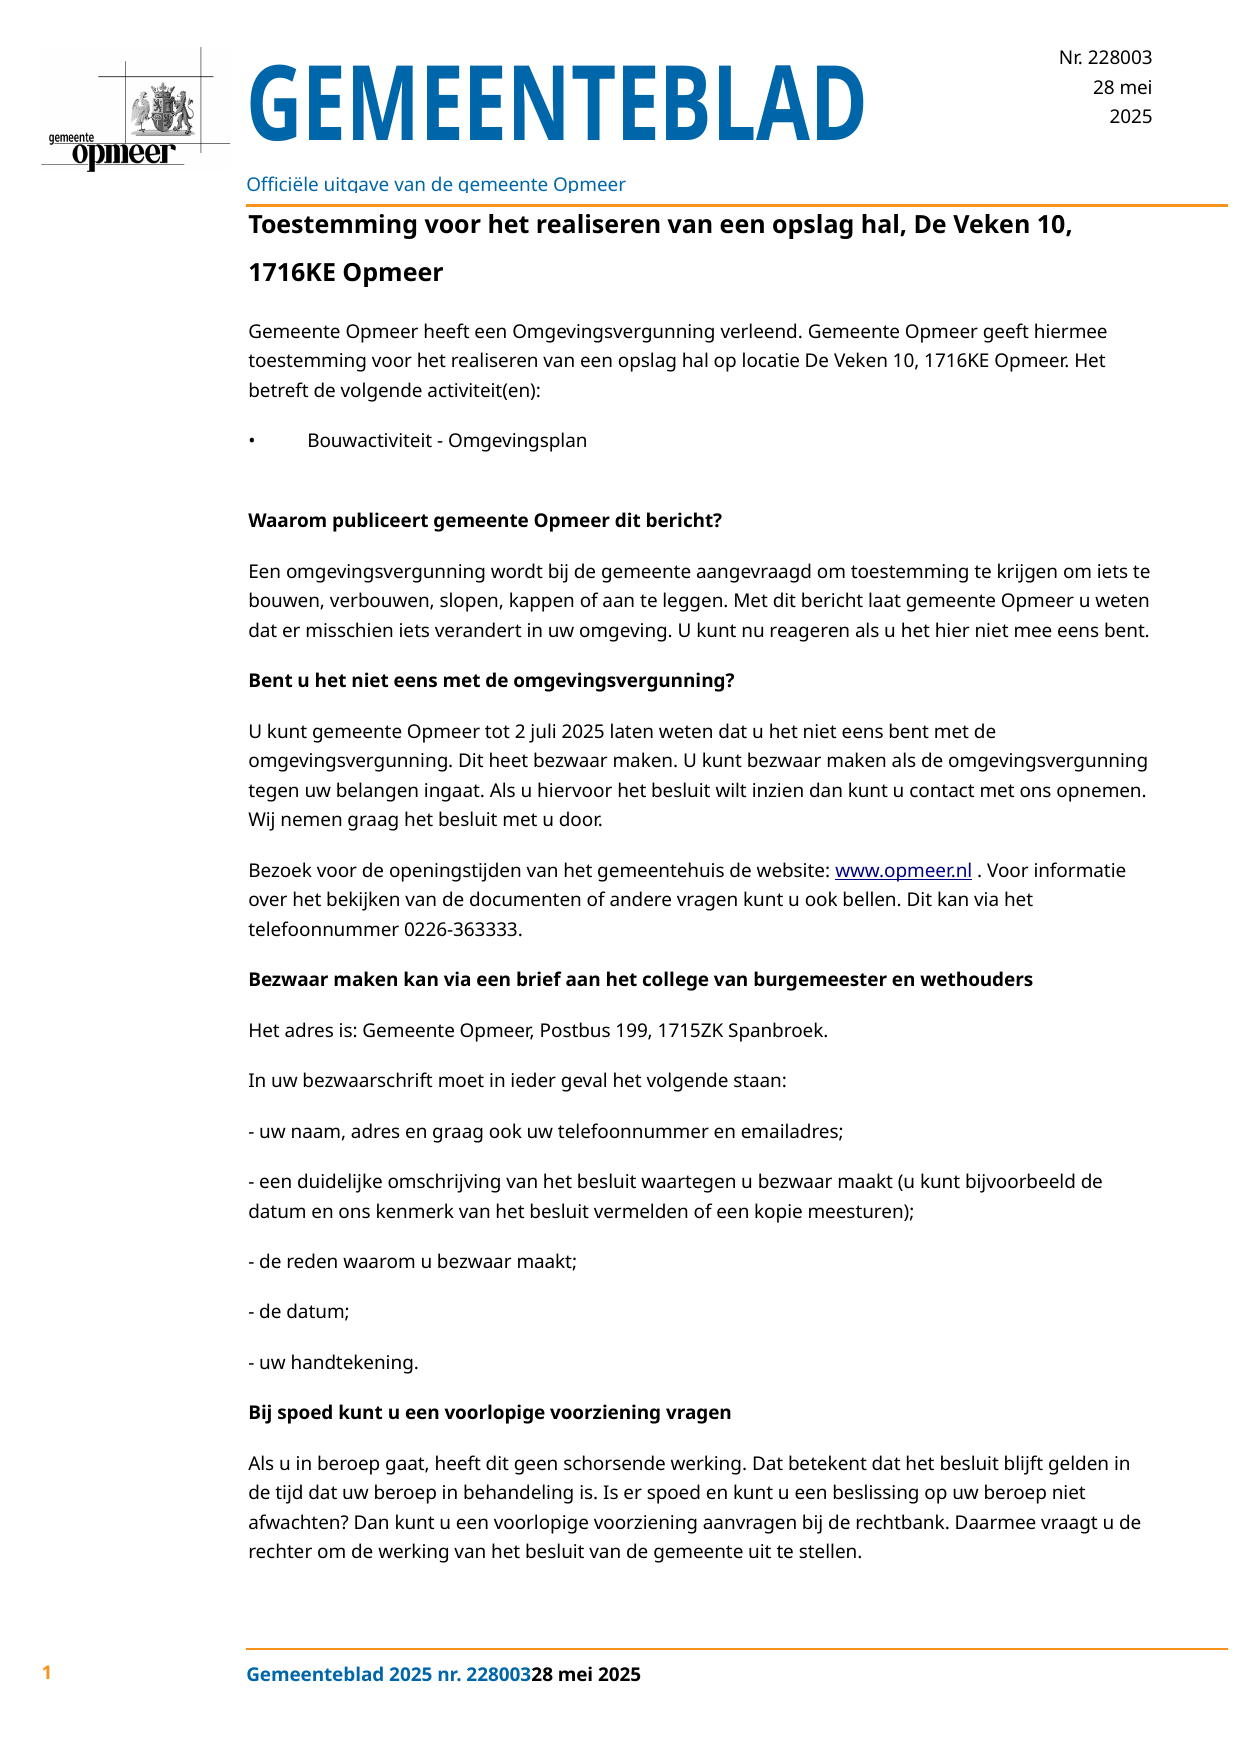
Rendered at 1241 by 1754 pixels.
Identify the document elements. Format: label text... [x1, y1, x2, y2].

text - uw handtekening. [248, 1349, 1152, 1375]
picture [41, 47, 231, 172]
text Als u in beroep gaat, heeft dit geen schorsende werking. Dat betekent dat het besluit blijft gelden in de tijd dat uw beroep in behandeling is. Is er spoed en kunt u een beslissing op uw beroep niet afwachten? Dan kunt u een voorlopige voorziening aanvragen bij de rechtbank. Daarmee vraagt u de rechter om de werking van het besluit van de gemeente uit te stellen. [248, 1450, 1152, 1564]
text Toestemming voor het realiseren van een opslag hal, De Veken 10, 1716KE Opmeer [248, 207, 1152, 288]
text Waarom publiceert gemeente Opmeer dit bericht? [248, 507, 1152, 533]
text Gemeente Opmeer heeft een Omgevingsvergunning verleend. Gemeente Opmeer geeft hiermee toestemming voor het realiseren van een opslag hal op locatie De Veken 10, 1716KE Opmeer. Het betreft de volgende activiteit(en): [248, 318, 1152, 403]
text Een omgevingsvergunning wordt bij de gemeente aangevraagd om toestemming te krijgen om iets te bouwen, verbouwen, slopen, kappen of aan te leggen. Met dit bericht laat gemeente Opmeer u weten dat er misschien iets verandert in uw omgeving. U kunt nu reageren als u het hier niet mee eens bent. [248, 558, 1152, 643]
text Bij spoed kunt u een voorlopige voorziening vragen [248, 1399, 1152, 1425]
list Bouwactiviteit - Omgevingsplan [248, 427, 1152, 453]
text - de datum; [248, 1299, 1152, 1324]
text - een duidelijke omschrijving van het besluit waartegen u bezwaar maakt (u kunt bijvoorbeeld de datum en ons kenmerk van het besluit vermelden of een kopie meesturen); [248, 1168, 1152, 1224]
text Bent u het niet eens met de omgevingsvergunning? [248, 667, 1152, 693]
text Bezoek voor de openingstijden van het gemeentehuis de website: www.opmeer.nl . Voor informatie over het bekijken van de documenten of andere vragen kunt u ook bellen. Dit kan via het telefoonnummer 0226-363333. [248, 857, 1152, 942]
text - de reden waarom u bezwaar maakt; [248, 1248, 1152, 1274]
text Het adres is: Gemeente Opmeer, Postbus 199, 1715ZK Spanbroek. [248, 1017, 1152, 1043]
text U kunt gemeente Opmeer tot 2 juli 2025 laten weten dat u het niet eens bent met de omgevingsvergunning. Dit heet bezwaar maken. U kunt bezwaar maken als de omgevingsvergunning tegen uw belangen ingaat. Als u hiervoor het besluit wilt inzien dan kunt u contact met ons opnemen. Wij nemen graag het besluit met u door. [248, 718, 1152, 832]
text Bezwaar maken kan via een brief aan het college van burgemeester en wethouders [248, 967, 1152, 992]
text In uw bezwaarschrift moet in ieder geval het volgende staan: [248, 1067, 1152, 1093]
text - uw naam, adres en graag ook uw telefoonnummer en emailadres; [248, 1118, 1152, 1144]
